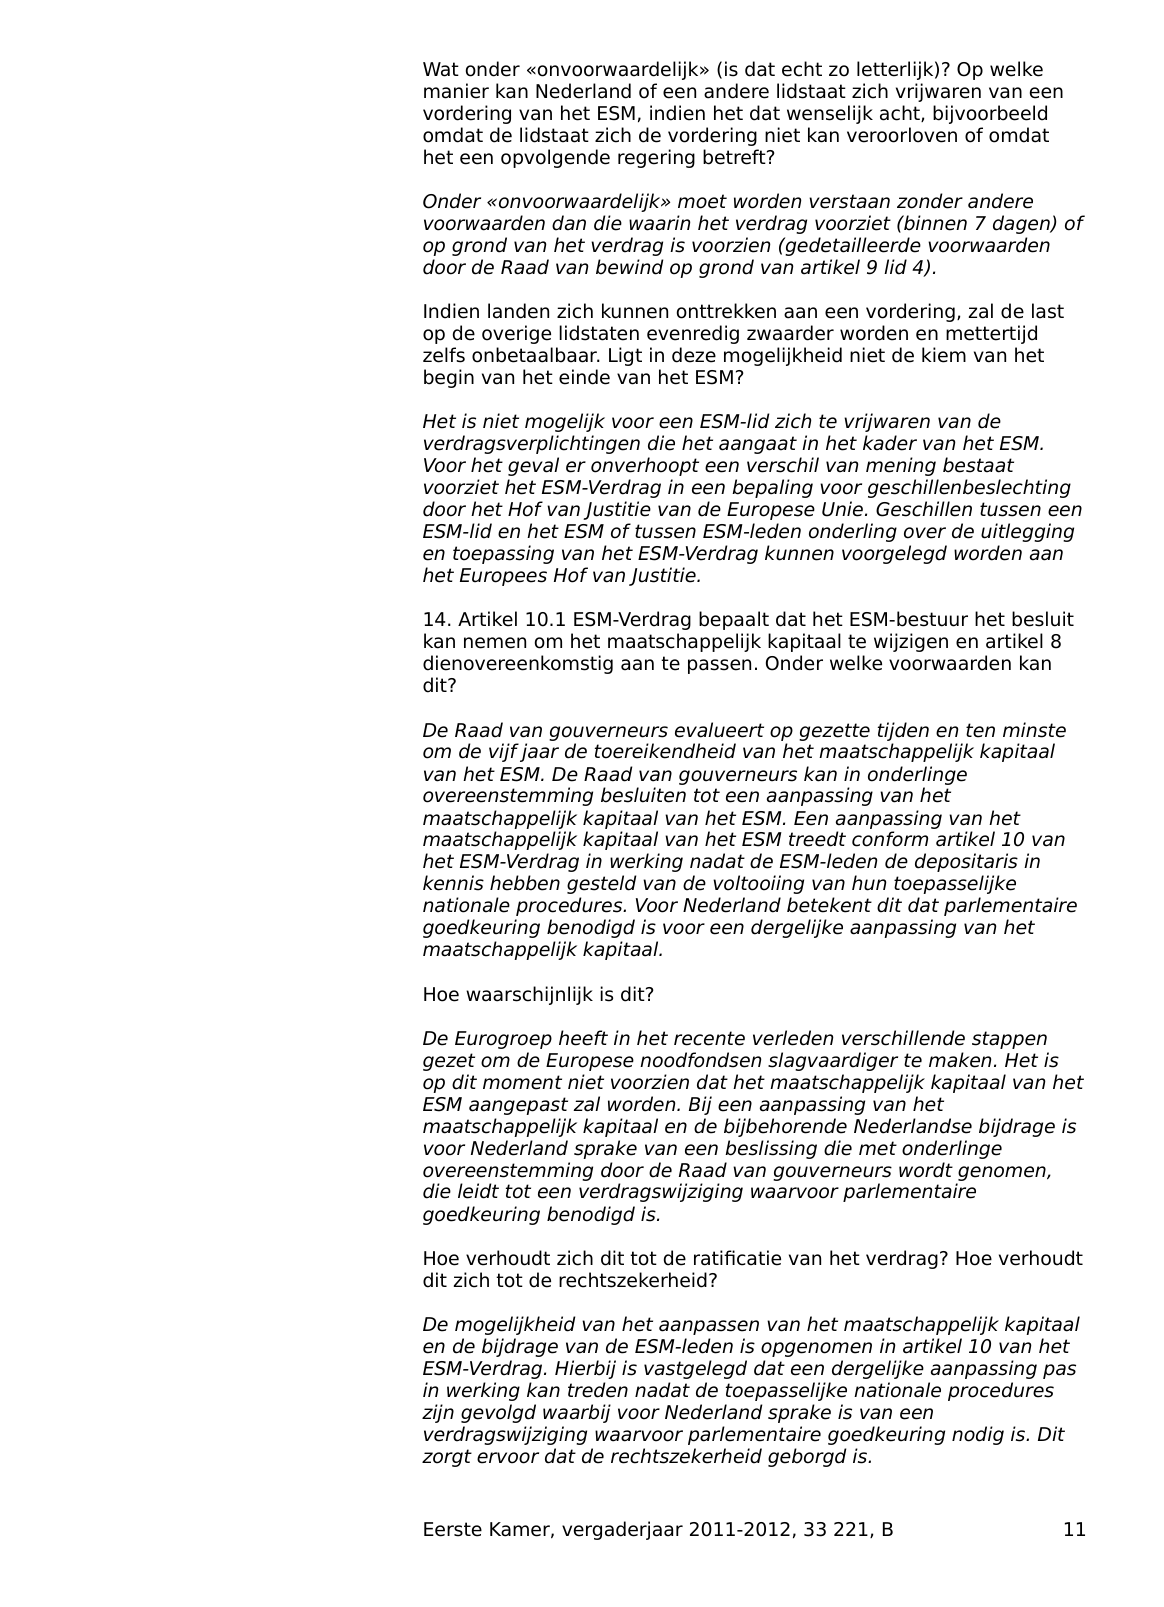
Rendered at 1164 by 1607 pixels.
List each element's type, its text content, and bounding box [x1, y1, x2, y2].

text Hoe waarschijnlijk is dit? [422, 983, 1087, 1005]
text De mogelijkheid van het aanpassen van het maatschappelijk kapitaal en de bijdrage van de ESM-leden is opgenomen in artikel 10 van het ESM-Verdrag. Hierbij is vastgelegd dat een dergelijke aanpassing pas in werking kan treden nadat de toepasselijke nationale procedures zijn gevolgd waarbij voor Nederland sprake is van een verdragswijziging waarvoor parlementaire goedkeuring nodig is. Dit zorgt ervoor dat de rechtszekerheid geborgd is. [422, 1314, 1087, 1468]
text Wat onder «onvoorwaardelijk» (is dat echt zo letterlijk)? Op welke manier kan Nederland of een andere lidstaat zich vrijwaren van een vordering van het ESM, indien het dat wenselijk acht, bijvoorbeeld omdat de lidstaat zich de vordering niet kan veroorloven of omdat het een opvolgende regering betreft? [422, 59, 1087, 169]
text De Eurogroep heeft in het recente verleden verschillende stappen gezet om de Europese noodfondsen slagvaardiger te maken. Het is op dit moment niet voorzien dat het maatschappelijk kapitaal van het ESM aangepast zal worden. Bij een aanpassing van het maatschappelijk kapitaal en de bijbehorende Nederlandse bijdrage is voor Nederland sprake van een beslissing die met onderlinge overeenstemming door de Raad van gouverneurs wordt genomen, die leidt tot een verdragswijziging waarvoor parlementaire goedkeuring benodigd is. [422, 1028, 1087, 1225]
text Hoe verhoudt zich dit tot de ratificatie van het verdrag? Hoe verhoudt dit zich tot de rechtszekerheid? [422, 1248, 1087, 1292]
text Onder «onvoorwaardelijk» moet worden verstaan zonder andere voorwaarden dan die waarin het verdrag voorziet (binnen 7 dagen) of op grond van het verdrag is voorzien (gedetailleerde voorwaarden door de Raad van bewind op grond van artikel 9 lid 4). [422, 191, 1087, 279]
text 14. Artikel 10.1 ESM-Verdrag bepaalt dat het ESM-bestuur het besluit kan nemen om het maatschappelijk kapitaal te wijzigen en artikel 8 dienovereenkomstig aan te passen. Onder welke voorwaarden kan dit? [422, 609, 1087, 697]
text Het is niet mogelijk voor een ESM-lid zich te vrijwaren van de verdragsverplichtingen die het aangaat in het kader van het ESM. Voor het geval er onverhoopt een verschil van mening bestaat voorziet het ESM-Verdrag in een bepaling voor geschillenbeslechting door het Hof van Justitie van de Europese Unie. Geschillen tussen een ESM-lid en het ESM of tussen ESM-leden onderling over de uitlegging en toepassing van het ESM-Verdrag kunnen voorgelegd worden aan het Europees Hof van Justitie. [422, 411, 1087, 587]
text De Raad van gouverneurs evalueert op gezette tijden en ten minste om de vijf jaar de toereikendheid van het maatschappelijk kapitaal van het ESM. De Raad van gouverneurs kan in onderlinge overeenstemming besluiten tot een aanpassing van het maatschappelijk kapitaal van het ESM. Een aanpassing van het maatschappelijk kapitaal van het ESM treedt conform artikel 10 van het ESM-Verdrag in werking nadat de ESM-leden de depositaris in kennis hebben gesteld van de voltooiing van hun toepasselijke nationale procedures. Voor Nederland betekent dit dat parlementaire goedkeuring benodigd is voor een dergelijke aanpassing van het maatschappelijk kapitaal. [422, 719, 1087, 961]
text Indien landen zich kunnen onttrekken aan een vordering, zal de last op de overige lidstaten evenredig zwaarder worden en mettertijd zelfs onbetaalbaar. Ligt in deze mogelijkheid niet de kiem van het begin van het einde van het ESM? [422, 301, 1087, 389]
